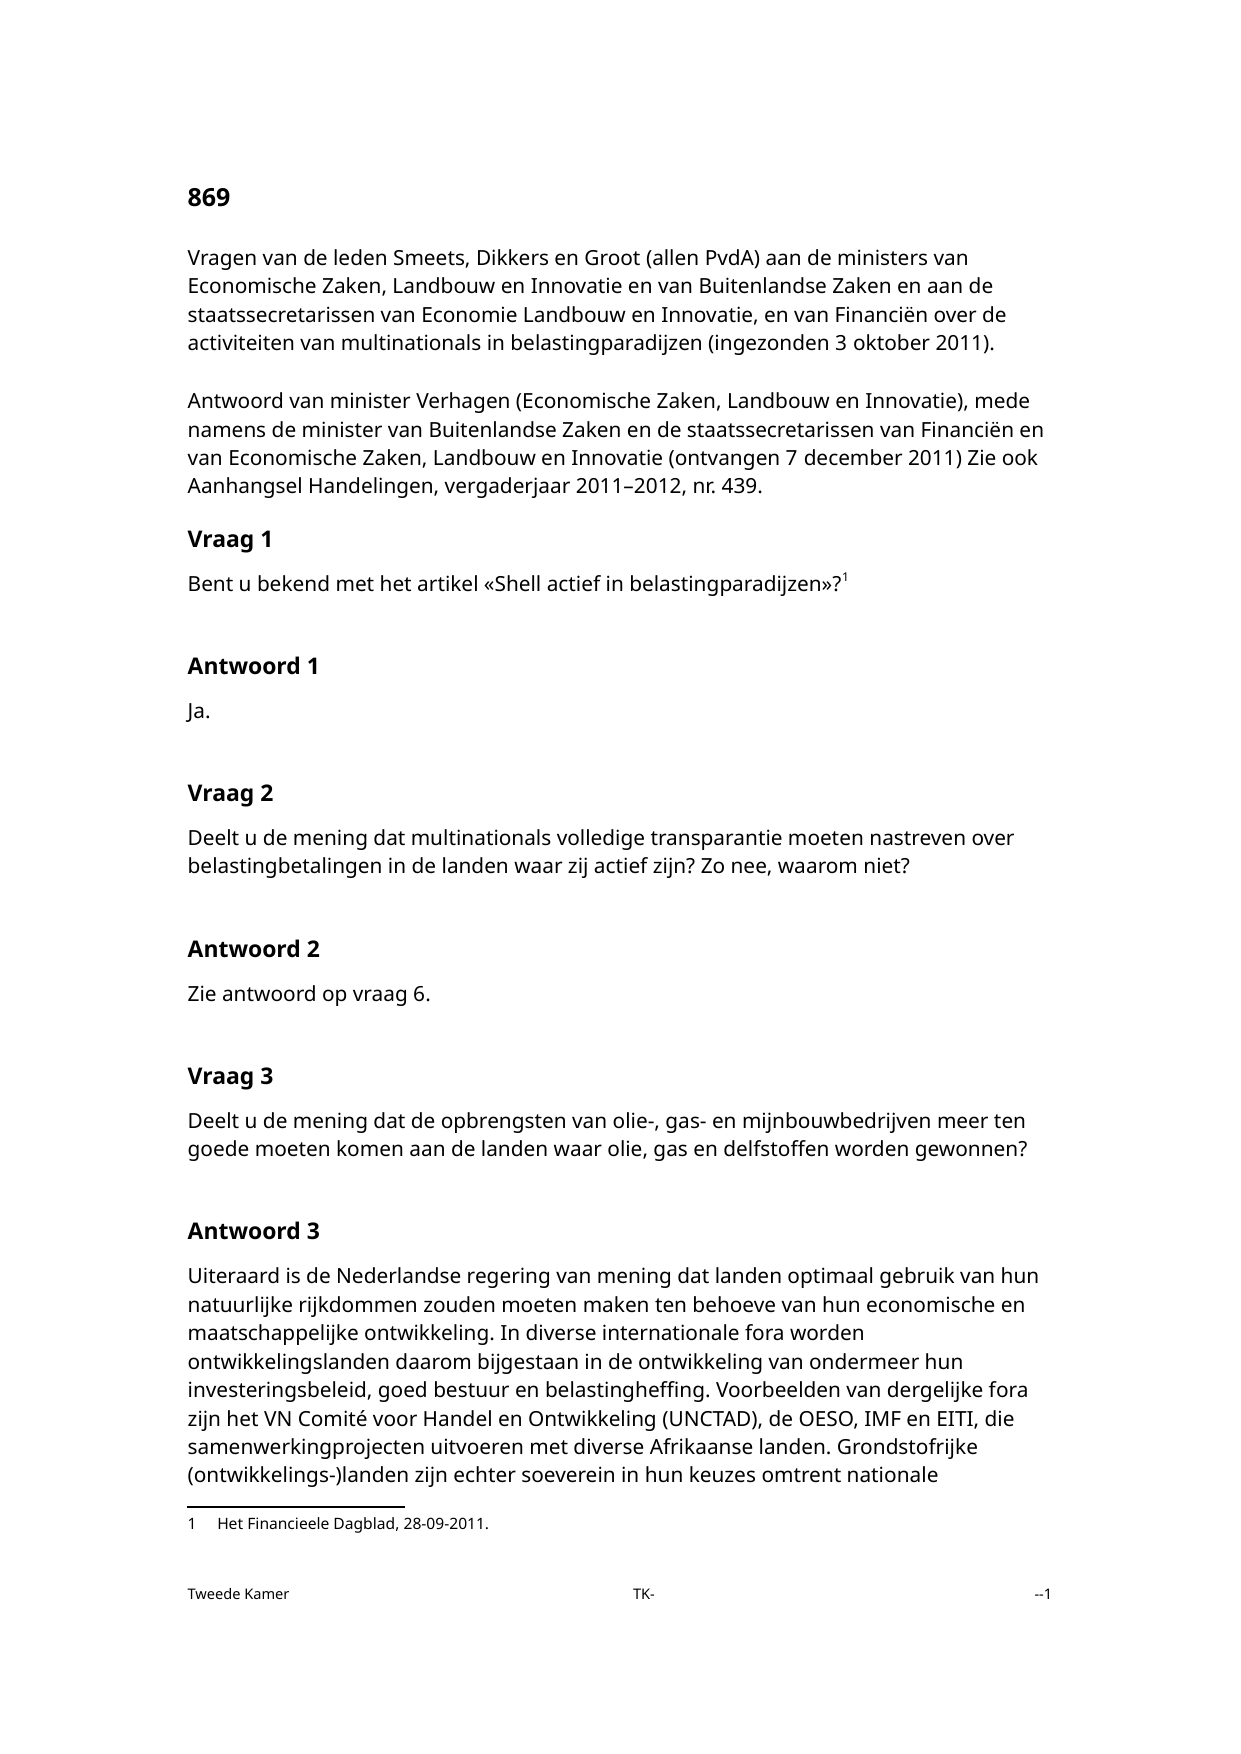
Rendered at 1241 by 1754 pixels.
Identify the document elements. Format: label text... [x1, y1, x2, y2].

text 869 [187, 179, 1053, 213]
text Vragen van de leden Smeets, Dikkers en Groot (allen PvdA) aan de ministers van Economische Zaken, Landbouw en Innovatie en van Buitenlandse Zaken en aan de staatssecretarissen van Economie Landbouw en Innovatie, en van Financiën over de activiteiten van multinationals in belastingparadijzen (ingezonden 3 oktober 2011). [187, 243, 1053, 357]
text Ja. [187, 696, 1053, 724]
text Bent u bekend met het artikel «Shell actief in belastingparadijzen»? [187, 569, 1053, 597]
subtitle Vraag 1 [187, 522, 1053, 554]
subtitle Antwoord 3 [187, 1215, 1053, 1247]
subtitle Antwoord 1 [187, 650, 1053, 681]
text Uiteraard is de Nederlandse regering van mening dat landen optimaal gebruik van hun natuurlijke rijkdommen zouden moeten maken ten behoeve van hun economische en maatschappelijke ontwikkeling. In diverse internationale fora worden ontwikkelingslanden daarom bijgestaan in de ontwikkeling van ondermeer hun investeringsbeleid, goed bestuur en belastingheffing. Voorbeelden van dergelijke fora zijn het VN Comité voor Handel en Ontwikkeling (UNCTAD), de OESO, IMF en EITI, die samenwerkingprojecten uitvoeren met diverse Afrikaanse landen. Grondstofrijke (ontwikkelings-)landen zijn echter soeverein in hun keuzes omtrent nationale [187, 1262, 1053, 1489]
subtitle Antwoord 2 [187, 932, 1053, 964]
text Deelt u de mening dat multinationals volledige transparantie moeten nastreven over belastingbetalingen in de landen waar zij actief zijn? Zo nee, waarom niet? [187, 823, 1053, 880]
text Het Financieele Dagblad, 28-09-2011. [187, 1506, 1053, 1534]
subtitle Vraag 3 [187, 1060, 1053, 1091]
text Deelt u de mening dat de opbrengsten van olie-, gas- en mijnbouwbedrijven meer ten goede moeten komen aan de landen waar olie, gas en delfstoffen worden gewonnen? [187, 1106, 1053, 1163]
subtitle Vraag 2 [187, 777, 1053, 808]
text Zie antwoord op vraag 6. [187, 979, 1053, 1007]
text Antwoord van minister Verhagen (Economische Zaken, Landbouw en Innovatie), mede namens de minister van Buitenlandse Zaken en de staatssecretarissen van Financiën en van Economische Zaken, Landbouw en Innovatie (ontvangen 7 december 2011) Zie ook Aanhangsel Handelingen, vergaderjaar 2011–2012, nr. 439. [187, 386, 1053, 500]
